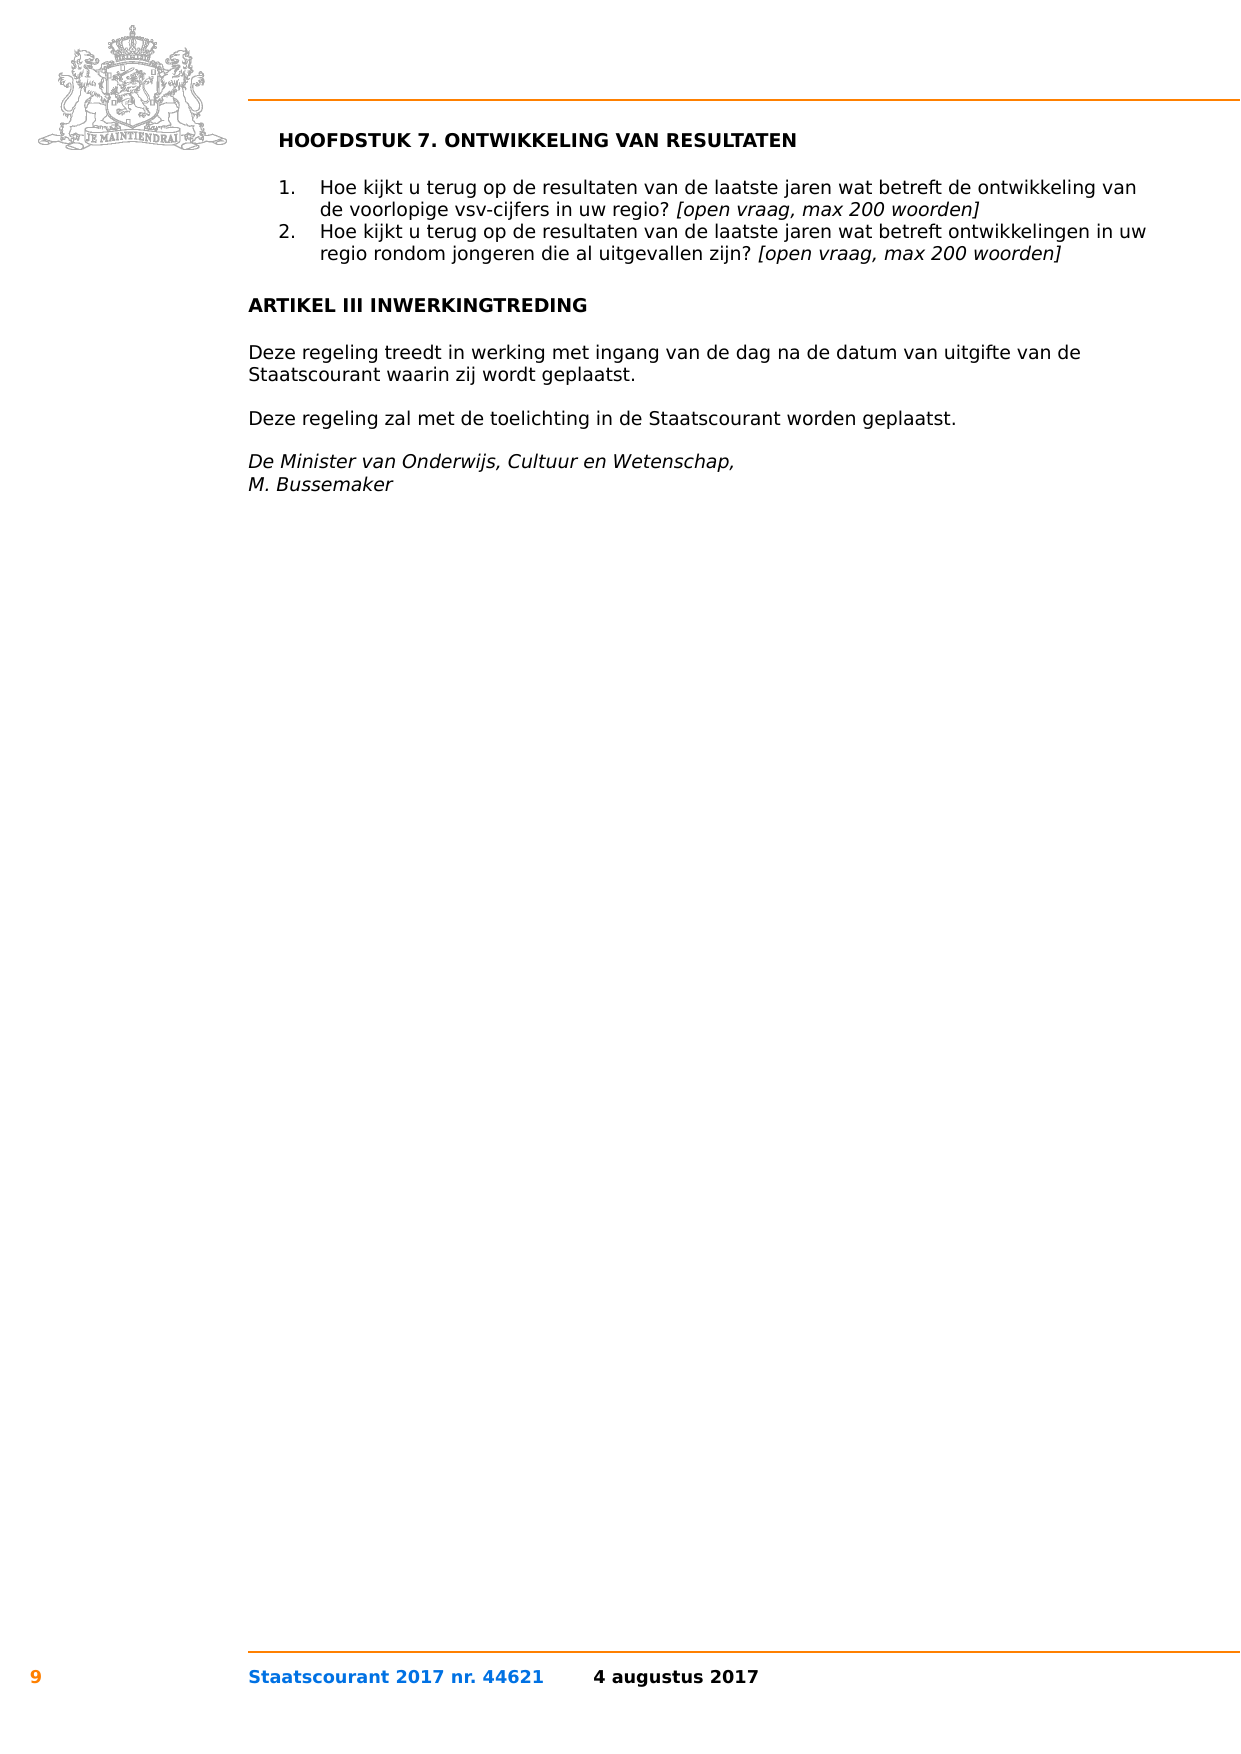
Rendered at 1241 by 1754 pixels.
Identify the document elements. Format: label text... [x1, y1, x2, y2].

picture [38, 25, 227, 150]
text 2. Hoe kijkt u terug op de resultaten van de laatste jaren wat betreft ontwikkelingen in uw regio rondom jongeren die al uitgevallen zijn? [open vraag, max 200 woorden] [278, 221, 1163, 265]
subtitle HOOFDSTUK 7. ONTWIKKELING VAN RESULTATEN [278, 130, 1163, 152]
text 1. Hoe kijkt u terug op de resultaten van de laatste jaren wat betreft de ontwikkeling van de voorlopige vsv-cijfers in uw regio? [open vraag, max 200 woorden] [278, 177, 1163, 221]
text De Minister van Onderwijs, Cultuur en Wetenschap, M. Bussemaker [248, 451, 1163, 495]
text Deze regeling zal met de toelichting in de Staatscourant worden geplaatst. [248, 408, 1163, 429]
text Deze regeling treedt in werking met ingang van de dag na de datum van uitgifte van de Staatscourant waarin zij wordt geplaatst. [248, 342, 1163, 386]
subtitle ARTIKEL III INWERKINGTREDING [248, 295, 1163, 317]
